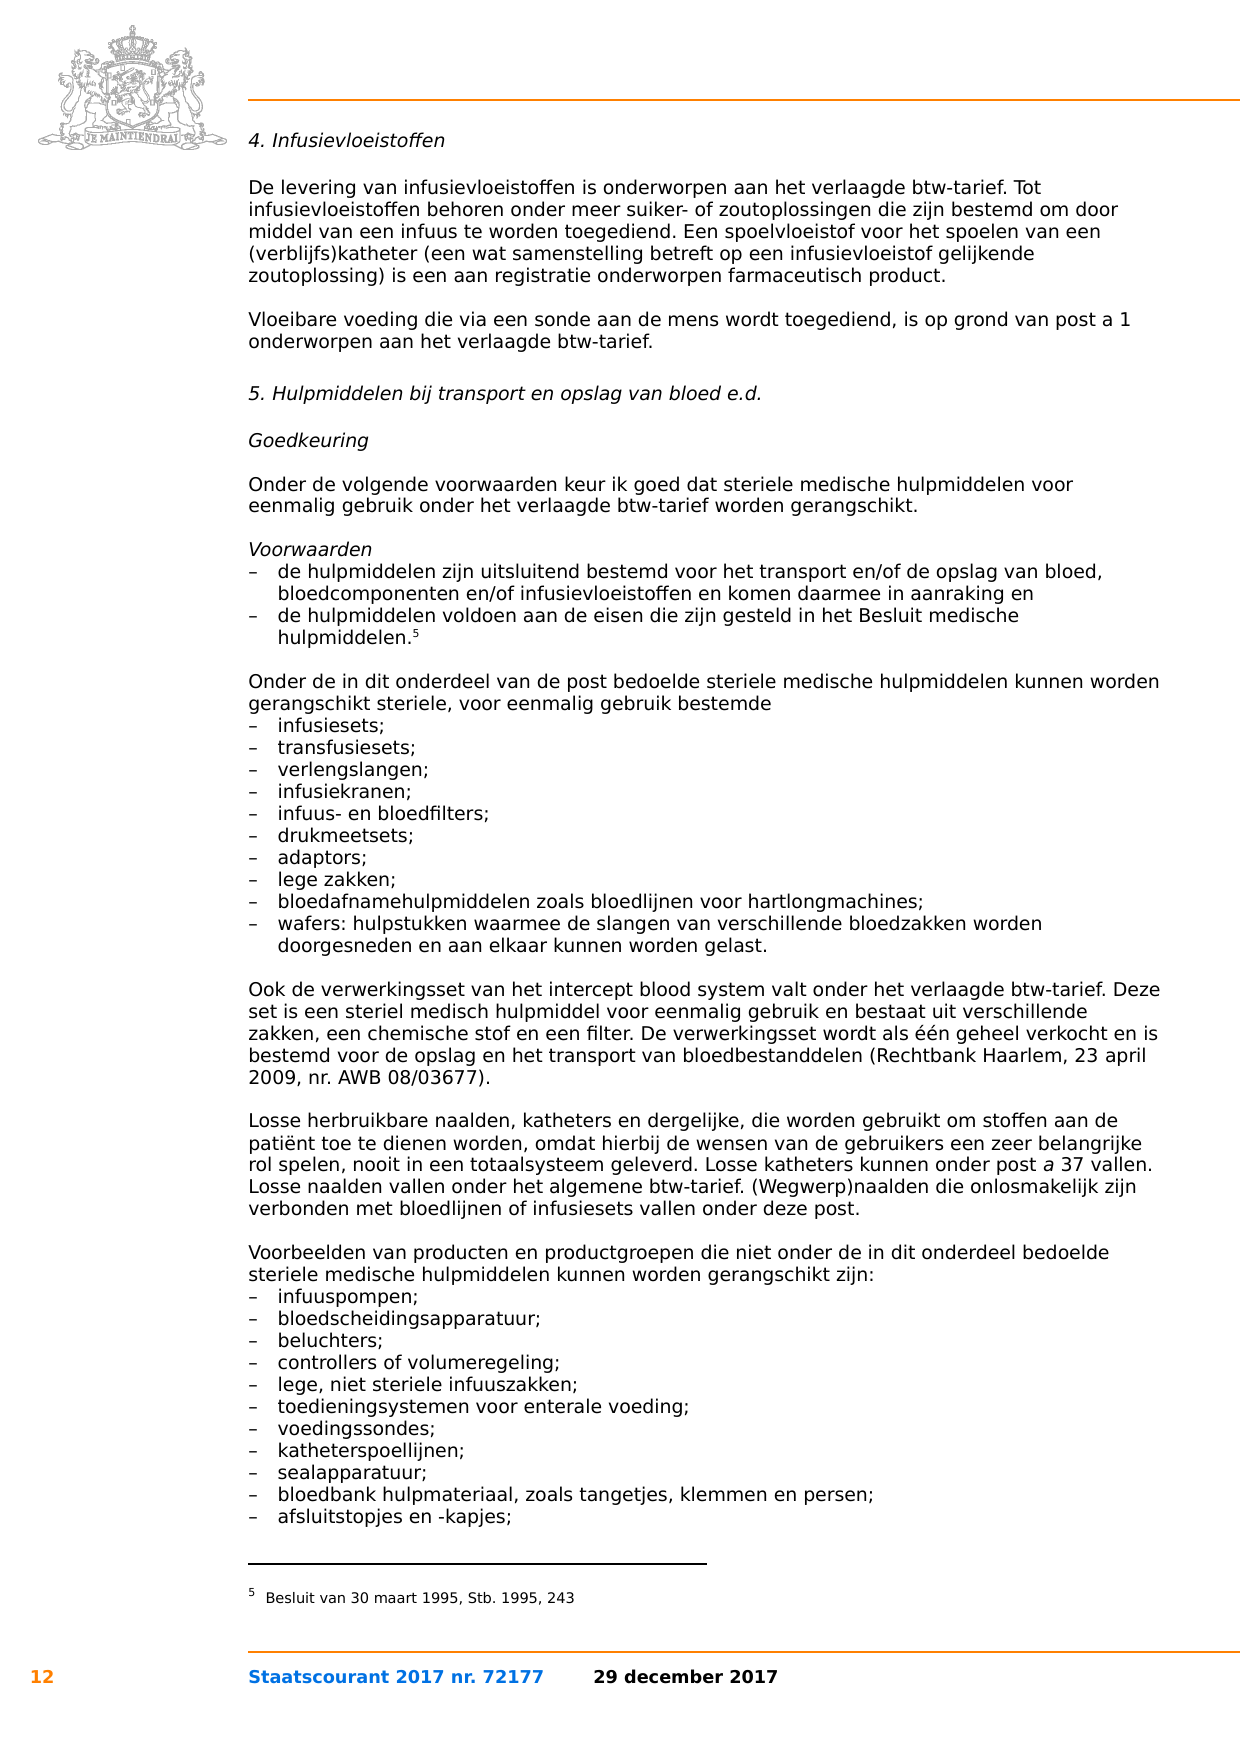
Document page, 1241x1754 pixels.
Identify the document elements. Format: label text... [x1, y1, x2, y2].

text De levering van infusievloeistoffen is onderworpen aan het verlaagde btw-tarief. Tot infusievloeistoffen behoren onder meer suiker- of zoutoplossingen die zijn bestemd om door middel van een infuus te worden toegediend. Een spoelvloeistof voor het spoelen van een (verblijfs)katheter (een wat samenstelling betreft op een infusievloeistof gelijkende zoutoplossing) is een aan registratie onderworpen farmaceutisch product. [248, 177, 1163, 287]
subtitle 4. Infusievloeistoffen [248, 130, 1163, 152]
text Onder de volgende voorwaarden keur ik goed dat steriele medische hulpmiddelen voor eenmalig gebruik onder het verlaagde btw-tarief worden gerangschikt. [248, 473, 1163, 517]
text – katheterspoellijnen; [248, 1440, 1163, 1462]
text – infuuspompen; [248, 1286, 1163, 1308]
text – de hulpmiddelen zijn uitsluitend bestemd voor het transport en/of de opslag van bloed, bloedcomponenten en/of infusievloeistoffen en komen daarmee in aanraking en [248, 561, 1163, 605]
text – adaptors; [248, 847, 1163, 869]
text – lege, niet steriele infuuszakken; [248, 1374, 1163, 1396]
text – infusiesets; [248, 715, 1163, 737]
text – bloedscheidingsapparatuur; [248, 1308, 1163, 1330]
text – afsluitstopjes en -kapjes; [248, 1506, 1163, 1528]
text – infuus- en bloedfilters; [248, 803, 1163, 825]
text – verlengslangen; [248, 759, 1163, 781]
text – wafers: hulpstukken waarmee de slangen van verschillende bloedzakken worden doorgesneden en aan elkaar kunnen worden gelast. [248, 913, 1163, 957]
text Voorbeelden van producten en productgroepen die niet onder de in dit onderdeel bedoelde steriele medische hulpmiddelen kunnen worden gerangschikt zijn: [248, 1242, 1163, 1286]
subtitle 5. Hulpmiddelen bij transport en opslag van bloed e.d. [248, 383, 1163, 404]
text Besluit van 30 maart 1995, Stb. 1995, 243 [248, 1586, 1163, 1608]
text – toedieningsystemen voor enterale voeding; [248, 1396, 1163, 1418]
text – bloedafnamehulpmiddelen zoals bloedlijnen voor hartlongmachines; [248, 891, 1163, 913]
text – transfusiesets; [248, 737, 1163, 759]
text – beluchters; [248, 1330, 1163, 1352]
text Losse herbruikbare naalden, katheters en dergelijke, die worden gebruikt om stoffen aan de patiënt toe te dienen worden, omdat hierbij de wensen van de gebruikers een zeer belangrijke rol spelen, nooit in een totaalsysteem geleverd. Losse katheters kunnen onder post a 37 vallen. Losse naalden vallen onder het algemene btw-tarief. (Wegwerp)naalden die onlosmakelijk zijn verbonden met bloedlijnen of infusiesets vallen onder deze post. [248, 1110, 1163, 1220]
text – drukmeetsets; [248, 825, 1163, 847]
text Ook de verwerkingsset van het intercept blood system valt onder het verlaagde btw-tarief. Deze set is een steriel medisch hulpmiddel voor eenmalig gebruik en bestaat uit verschillende zakken, een chemische stof en een filter. De verwerkingsset wordt als één geheel verkocht en is bestemd voor de opslag en het transport van bloedbestanddelen (Rechtbank Haarlem, 23 april 2009, nr. AWB 08/03677). [248, 979, 1163, 1088]
text – bloedbank hulpmateriaal, zoals tangetjes, klemmen en persen; [248, 1484, 1163, 1506]
text – voedingssondes; [248, 1418, 1163, 1440]
text Vloeibare voeding die via een sonde aan de mens wordt toegediend, is op grond van post a 1 onderworpen aan het verlaagde btw-tarief. [248, 309, 1163, 353]
text – de hulpmiddelen voldoen aan de eisen die zijn gesteld in het Besluit medische hulpmiddelen. [248, 605, 1163, 649]
text – controllers of volumeregeling; [248, 1352, 1163, 1374]
text – sealapparatuur; [248, 1462, 1163, 1484]
text – lege zakken; [248, 869, 1163, 891]
picture [38, 25, 227, 150]
text – infusiekranen; [248, 781, 1163, 803]
subtitle Voorwaarden [248, 539, 1163, 561]
text Onder de in dit onderdeel van de post bedoelde steriele medische hulpmiddelen kunnen worden gerangschikt steriele, voor eenmalig gebruik bestemde [248, 671, 1163, 715]
subtitle Goedkeuring [248, 429, 1163, 452]
